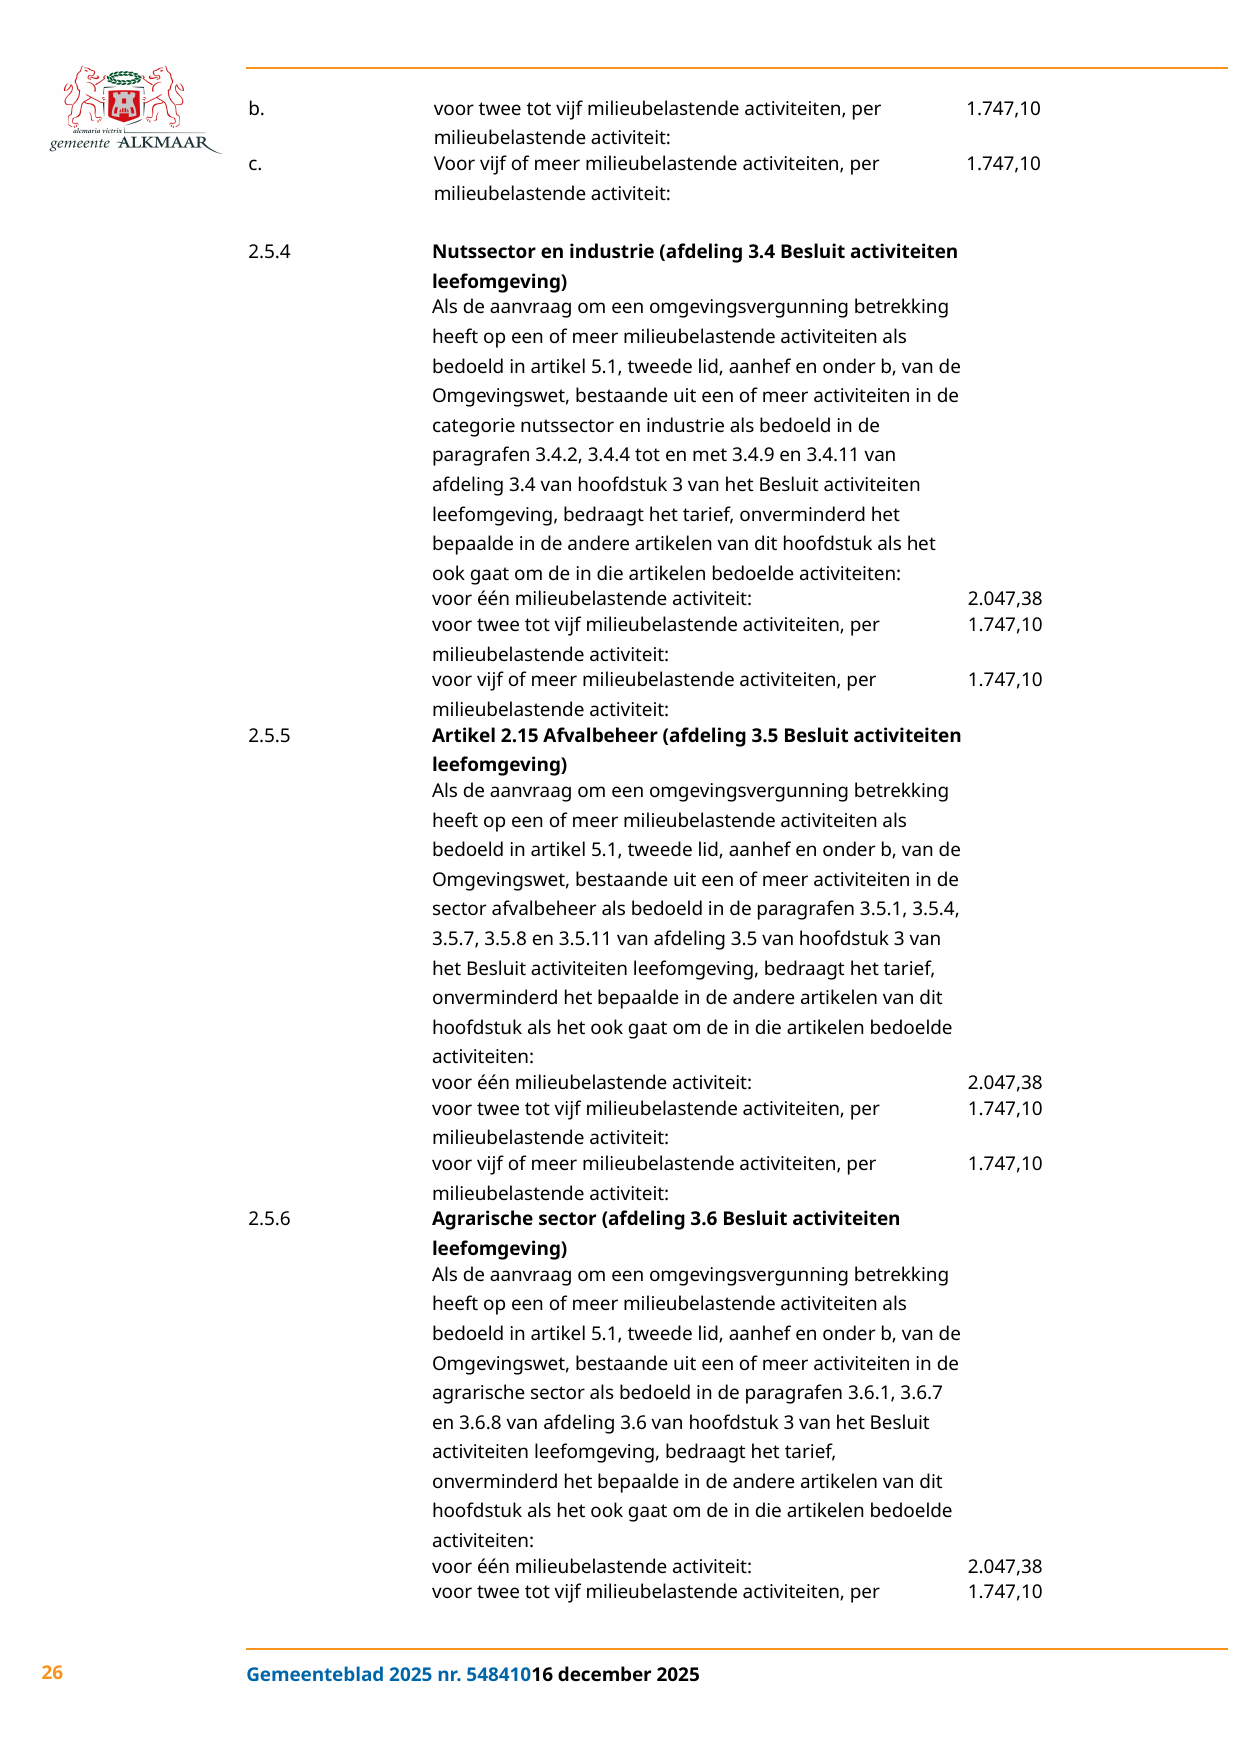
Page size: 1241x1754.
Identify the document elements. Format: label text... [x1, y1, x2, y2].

table_cell 1.747,10 [966, 150, 1152, 205]
table_cell [248, 1261, 432, 1553]
table_cell 2.047,38 [968, 586, 1152, 611]
table_cell voor één milieubelastende activiteit: [432, 1553, 968, 1579]
table_cell [968, 722, 1152, 777]
table_cell [248, 1069, 432, 1095]
table_cell [248, 1553, 432, 1579]
table_cell [968, 1261, 1152, 1553]
table_cell [968, 777, 1152, 1069]
table_cell 2.5.5 [248, 722, 432, 777]
table_cell [248, 777, 432, 1069]
table_cell Als de aanvraag om een omgevingsvergunning betrekking heeft op een of meer milieubelastende activiteiten als bedoeld in artikel 5.1, tweede lid, aanhef en onder b, van de Omgevingswet, bestaande uit een of meer activiteiten in de categorie nutssector en industrie als bedoeld in de paragrafen 3.4.2, 3.4.4 tot en met 3.4.9 en 3.4.11 van afdeling 3.4 van hoofdstuk 3 van het Besluit activiteiten leefomgeving, bedraagt het tarief, onverminderd het bepaalde in de andere artikelen van dit hoofdstuk als het ook gaat om de in die artikelen bedoelde activiteiten: [432, 294, 968, 586]
table_cell 1.747,10 [968, 1095, 1152, 1150]
table_cell voor twee tot vijf milieubelastende activiteiten, per [432, 1579, 968, 1604]
table_cell voor twee tot vijf milieubelastende activiteiten, per milieubelastende activiteit: [434, 95, 966, 150]
table_cell voor twee tot vijf milieubelastende activiteiten, per milieubelastende activiteit: [432, 1095, 968, 1150]
table_cell Voor vijf of meer milieubelastende activiteiten, per milieubelastende activiteit: [434, 150, 966, 205]
table_header [968, 238, 1152, 294]
table_cell [248, 611, 432, 667]
table_cell voor vijf of meer milieubelastende activiteiten, per milieubelastende activiteit: [432, 1150, 968, 1206]
table_cell 2.5.6 [248, 1206, 432, 1261]
table_cell Als de aanvraag om een omgevingsvergunning betrekking heeft op een of meer milieubelastende activiteiten als bedoeld in artikel 5.1, tweede lid, aanhef en onder b, van de Omgevingswet, bestaande uit een of meer activiteiten in de agrarische sector als bedoeld in de paragrafen 3.6.1, 3.6.7 en 3.6.8 van afdeling 3.6 van hoofdstuk 3 van het Besluit activiteiten leefomgeving, bedraagt het tarief, onverminderd het bepaalde in de andere artikelen van dit hoofdstuk als het ook gaat om de in die artikelen bedoelde activiteiten: [432, 1261, 968, 1553]
table_cell [248, 667, 432, 722]
table_cell [968, 1206, 1152, 1261]
table_cell 1.747,10 [968, 667, 1152, 722]
table_cell Artikel 2.15 Afvalbeheer (afdeling 3.5 Besluit activiteiten leefomgeving) [432, 722, 968, 777]
table_cell 1.747,10 [968, 1150, 1152, 1206]
table_cell voor één milieubelastende activiteit: [432, 586, 968, 611]
table_cell voor één milieubelastende activiteit: [432, 1069, 968, 1095]
table_header Nutssector en industrie (afdeling 3.4 Besluit activiteiten leefomgeving) [432, 238, 968, 294]
table_cell Agrarische sector (afdeling 3.6 Besluit activiteiten leefomgeving) [432, 1206, 968, 1261]
table_cell voor vijf of meer milieubelastende activiteiten, per milieubelastende activiteit: [432, 667, 968, 722]
table_cell [968, 294, 1152, 586]
table_cell 2.047,38 [968, 1069, 1152, 1095]
table_cell [248, 586, 432, 611]
table_cell 1.747,10 [968, 1579, 1152, 1604]
table_cell b. [248, 95, 433, 150]
table_cell [248, 1150, 432, 1206]
table_cell voor twee tot vijf milieubelastende activiteiten, per milieubelastende activiteit: [432, 611, 968, 667]
table_cell Als de aanvraag om een omgevingsvergunning betrekking heeft op een of meer milieubelastende activiteiten als bedoeld in artikel 5.1, tweede lid, aanhef en onder b, van de Omgevingswet, bestaande uit een of meer activiteiten in de sector afvalbeheer als bedoeld in de paragrafen 3.5.1, 3.5.4, 3.5.7, 3.5.8 en 3.5.11 van afdeling 3.5 van hoofdstuk 3 van het Besluit activiteiten leefomgeving, bedraagt het tarief, onverminderd het bepaalde in de andere artikelen van dit hoofdstuk als het ook gaat om de in die artikelen bedoelde activiteiten: [432, 777, 968, 1069]
table_cell [248, 1095, 432, 1150]
table_cell [248, 294, 432, 586]
table_header 2.5.4 [248, 238, 432, 294]
table_cell [248, 1579, 432, 1604]
table_cell 1.747,10 [966, 95, 1152, 150]
table_cell 1.747,10 [968, 611, 1152, 667]
picture [41, 47, 231, 172]
table_cell 2.047,38 [968, 1553, 1152, 1579]
table_cell c. [248, 150, 433, 205]
